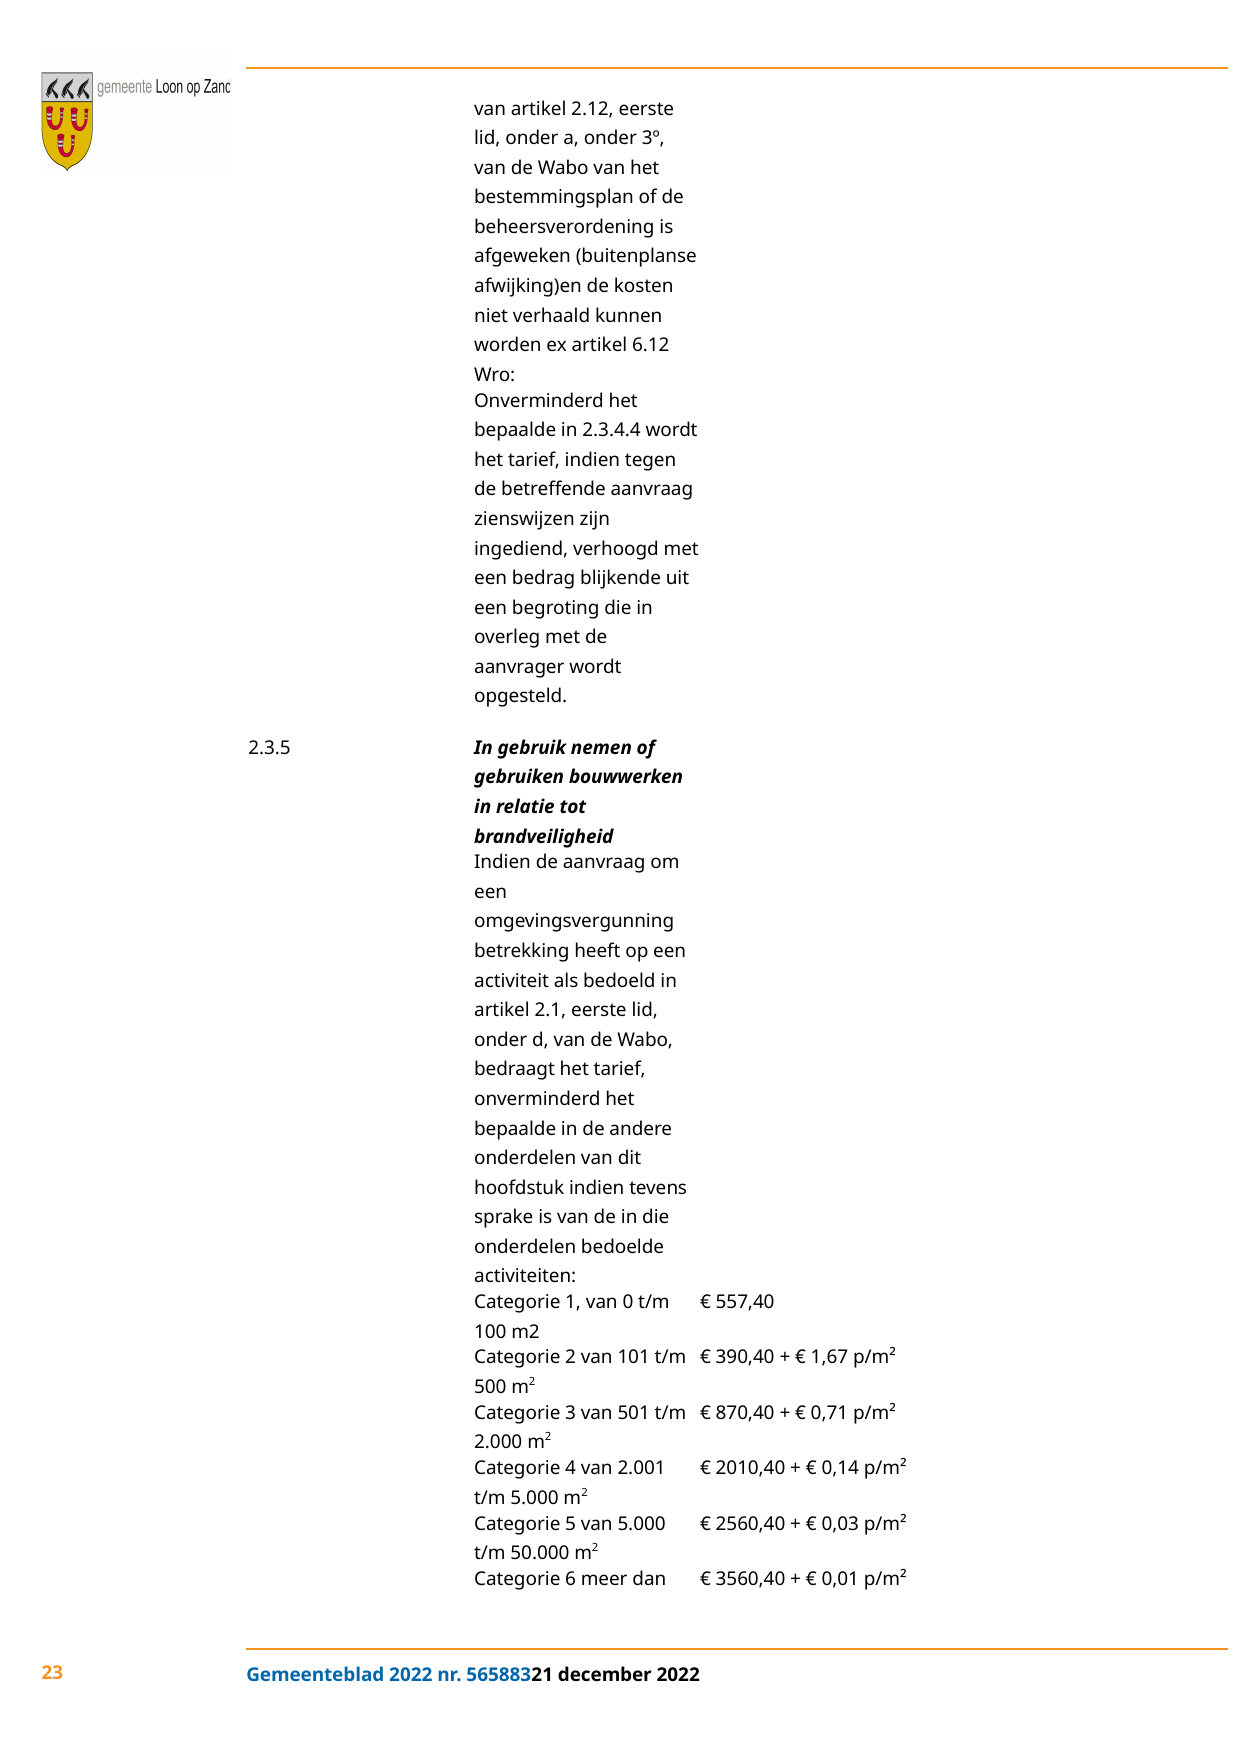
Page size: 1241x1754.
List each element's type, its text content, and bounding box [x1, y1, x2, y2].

table_cell [700, 387, 926, 708]
table_cell [700, 708, 926, 734]
table_cell € 2560,40 + € 0,03 p/m² [700, 1510, 926, 1565]
table_cell [248, 1399, 474, 1454]
table_cell € 870,40 + € 0,71 p/m² [700, 1399, 926, 1454]
table_cell [248, 708, 474, 734]
table_cell Onverminderd het bepaalde in 2.3.4.4 wordt het tarief, indien tegen de betreffende aanvraag zienswijzen zijn ingediend, verhoogd met een bedrag blijkende uit een begroting die in overleg met de aanvrager wordt opgesteld. [474, 387, 700, 708]
table_cell [248, 1565, 474, 1591]
table_cell Categorie 6 meer dan [474, 1565, 700, 1591]
table_cell 2.3.5 [248, 734, 474, 848]
table_cell [700, 849, 926, 1288]
table_cell van artikel 2.12, eerste lid, onder a, onder 3º, van de Wabo van het bestemmingsplan of de beheersverordening is afgeweken (buitenplanse afwijking)en de kosten niet verhaald kunnen worden ex artikel 6.12 Wro: [474, 95, 700, 387]
table_cell [248, 95, 474, 387]
table_cell € 557,40 [700, 1289, 926, 1344]
table_cell [700, 734, 926, 848]
table_cell Categorie 5 van 5.000 t/m 50.000 m2 [474, 1510, 700, 1565]
table_cell [248, 1289, 474, 1344]
table_cell [248, 387, 474, 708]
table_cell [700, 95, 926, 387]
table_cell [248, 1454, 474, 1510]
table_cell [248, 1510, 474, 1565]
table_cell € 390,40 + € 1,67 p/m² [700, 1344, 926, 1399]
table_cell Indien de aanvraag om een omgevingsvergunning betrekking heeft op een activiteit als bedoeld in artikel 2.1, eerste lid, onder d, van de Wabo, bedraagt het tarief, onverminderd het bepaalde in de andere onderdelen van dit hoofdstuk indien tevens sprake is van de in die onderdelen bedoelde activiteiten: [474, 849, 700, 1288]
table_cell [474, 708, 700, 734]
table_cell € 2010,40 + € 0,14 p/m² [700, 1454, 926, 1510]
table_cell Categorie 2 van 101 t/m 500 m2 [474, 1344, 700, 1399]
table_cell € 3560,40 + € 0,01 p/m² [700, 1565, 926, 1591]
picture [41, 47, 231, 172]
table_cell In gebruik nemen of gebruiken bouwwerken in relatie tot brandveiligheid [474, 734, 700, 848]
table_cell Categorie 4 van 2.001 t/m 5.000 m2 [474, 1454, 700, 1510]
table_cell [248, 849, 474, 1288]
table_cell [926, 874, 1152, 1288]
table_cell [248, 1344, 474, 1399]
table_cell Categorie 1, van 0 t/m 100 m2 [474, 1289, 700, 1344]
table_cell Categorie 3 van 501 t/m 2.000 m2 [474, 1399, 700, 1454]
